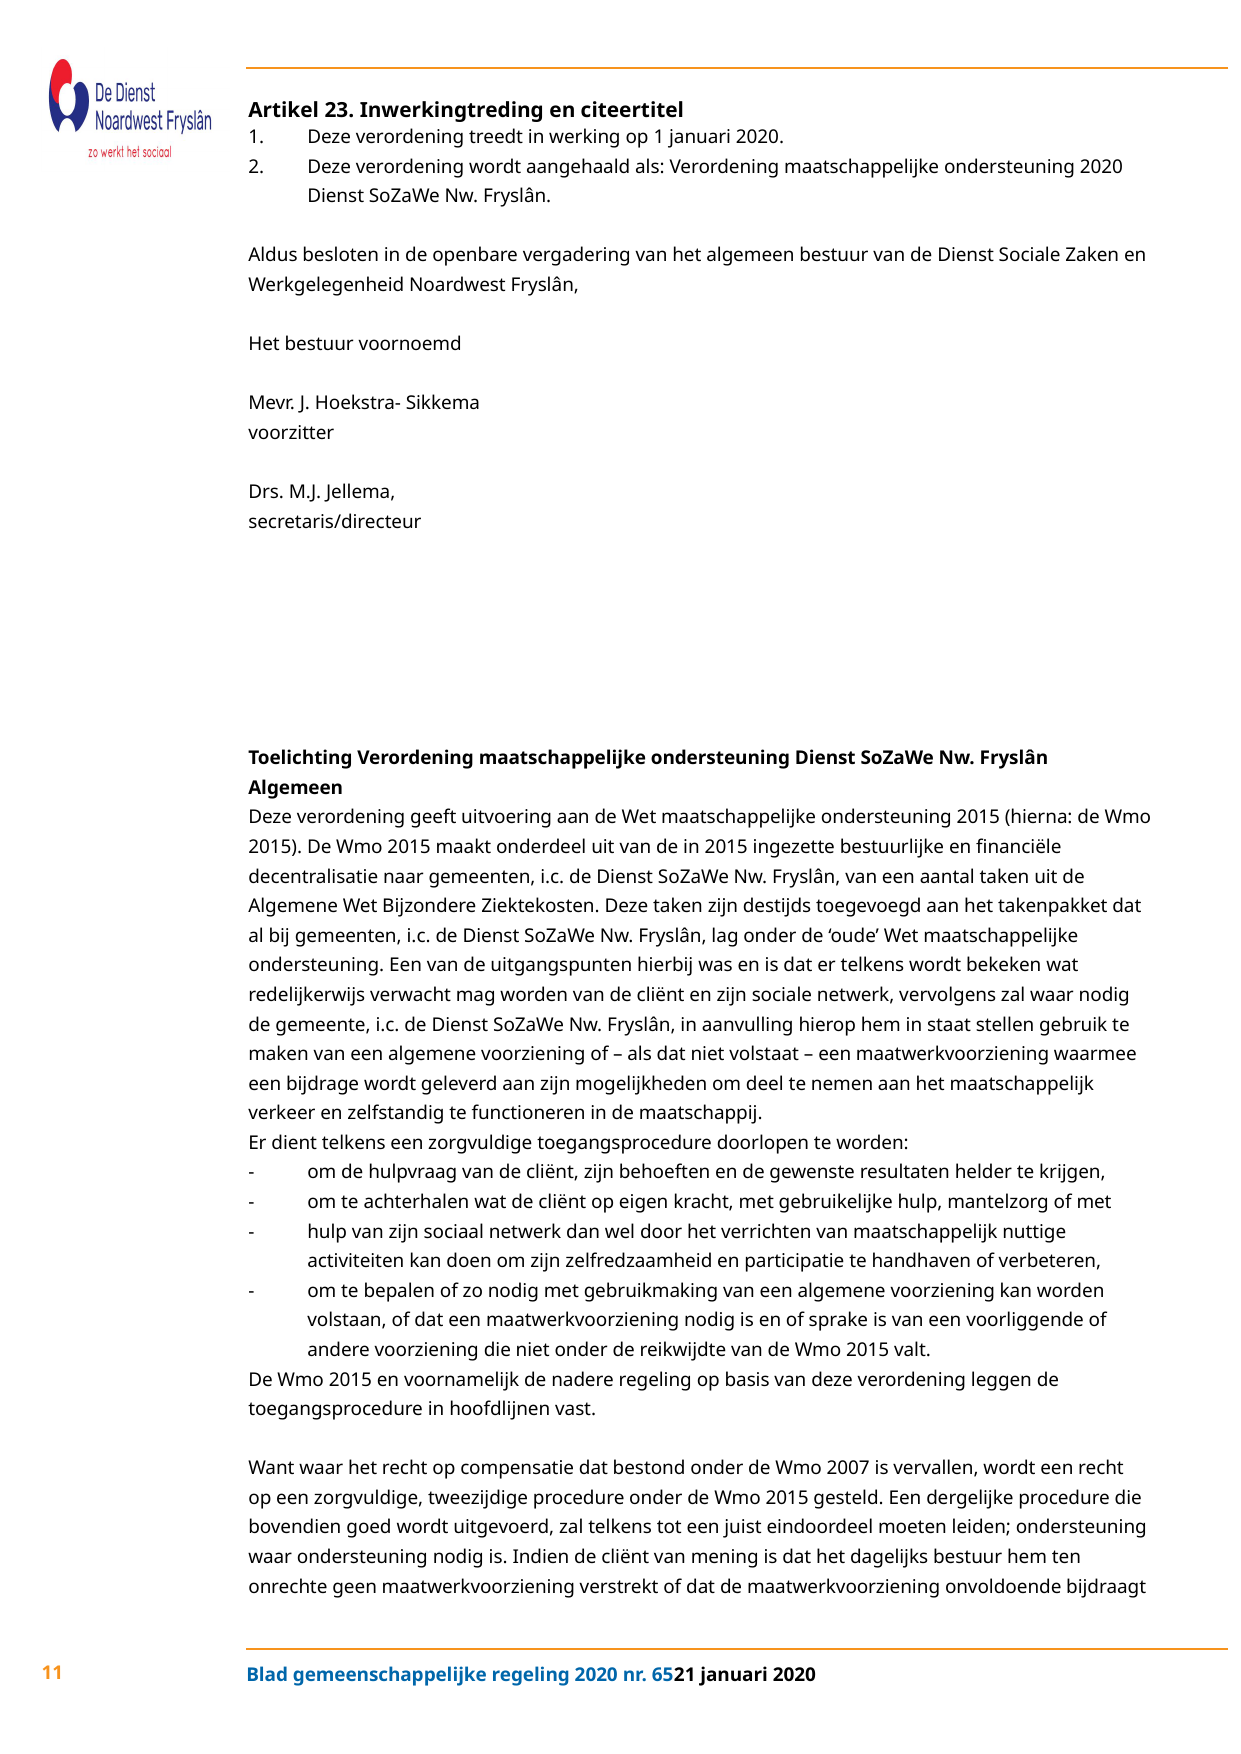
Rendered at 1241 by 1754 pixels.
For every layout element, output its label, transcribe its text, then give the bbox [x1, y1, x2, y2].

text Aldus besloten in de openbare vergadering van het algemeen bestuur van de Dienst Sociale Zaken en Werkgelegenheid Noardwest Fryslân, [248, 242, 1152, 297]
text Deze verordening geeft uitvoering aan de Wet maatschappelijke ondersteuning 2015 (hierna: de Wmo 2015). De Wmo 2015 maakt onderdeel uit van de in 2015 ingezette bestuurlijke en financiële decentralisatie naar gemeenten, i.c. de Dienst SoZaWe Nw. Fryslân, van een aantal taken uit de Algemene Wet Bijzondere Ziektekosten. Deze taken zijn destijds toegevoegd aan het takenpakket dat al bij gemeenten, i.c. de Dienst SoZaWe Nw. Fryslân, lag onder de ‘oude’ Wet maatschappelijke ondersteuning. Een van de uitgangspunten hierbij was en is dat er telkens wordt bekeken wat redelijkerwijs verwacht mag worden van de cliënt en zijn sociale netwerk, vervolgens zal waar nodig de gemeente, i.c. de Dienst SoZaWe Nw. Fryslân, in aanvulling hierop hem in staat stellen gebruik te maken van een algemene voorziening of – als dat niet volstaat – een maatwerkvoorziening waarmee een bijdrage wordt geleverd aan zijn mogelijkheden om deel te nemen aan het maatschappelijk verkeer en zelfstandig te functioneren in de maatschappij. [248, 804, 1152, 1125]
list Deze verordening wordt aangehaald als: Verordening maatschappelijke ondersteuning 2020 Dienst SoZaWe Nw. Fryslân. [248, 153, 1152, 208]
text secretaris/directeur [248, 508, 1152, 533]
list om te bepalen of zo nodig met gebruikmaking van een algemene voorziening kan worden volstaan, of dat een maatwerkvoorziening nodig is en of sprake is van een voorliggende of andere voorziening die niet onder de reikwijdte van de Wmo 2015 valt. [248, 1277, 1152, 1362]
list Deze verordening treedt in werking op 1 januari 2020. [248, 123, 1152, 149]
list om de hulpvraag van de cliënt, zijn behoeften en de gewenste resultaten helder te krijgen, [248, 1159, 1152, 1184]
text Want waar het recht op compensatie dat bestond onder de Wmo 2007 is vervallen, wordt een recht op een zorgvuldige, tweezijdige procedure onder de Wmo 2015 gesteld. Een dergelijke procedure die bovendien goed wordt uitgevoerd, zal telkens tot een juist eindoordeel moeten leiden; ondersteuning waar ondersteuning nodig is. Indien de cliënt van mening is dat het dagelijks bestuur hem ten onrechte geen maatwerkvoorziening verstrekt of dat de maatwerkvoorziening onvoldoende bijdraagt [248, 1454, 1152, 1598]
text Er dient telkens een zorgvuldige toegangsprocedure doorlopen te worden: [248, 1129, 1152, 1155]
text De Wmo 2015 en voornamelijk de nadere regeling op basis van deze verordening leggen de toegangsprocedure in hoofdlijnen vast. [248, 1366, 1152, 1421]
text Het bestuur voornoemd [248, 330, 1152, 356]
text Mevr. J. Hoekstra- Sikkema [248, 389, 1152, 415]
text Algemeen [248, 774, 1152, 800]
list hulp van zijn sociaal netwerk dan wel door het verrichten van maatschappelijk nuttige activiteiten kan doen om zijn zelfredzaamheid en participatie te handhaven of verbeteren, [248, 1218, 1152, 1273]
list om te achterhalen wat de cliënt op eigen kracht, met gebruikelijke hulp, mantelzorg of met [248, 1188, 1152, 1214]
text voorzitter [248, 419, 1152, 445]
picture [41, 47, 231, 172]
text Artikel 23. Inwerkingtreding en citeertitel [248, 95, 1152, 123]
text Drs. M.J. Jellema, [248, 478, 1152, 504]
text Toelichting Verordening maatschappelijke ondersteuning Dienst SoZaWe Nw. Fryslân [248, 744, 1152, 770]
